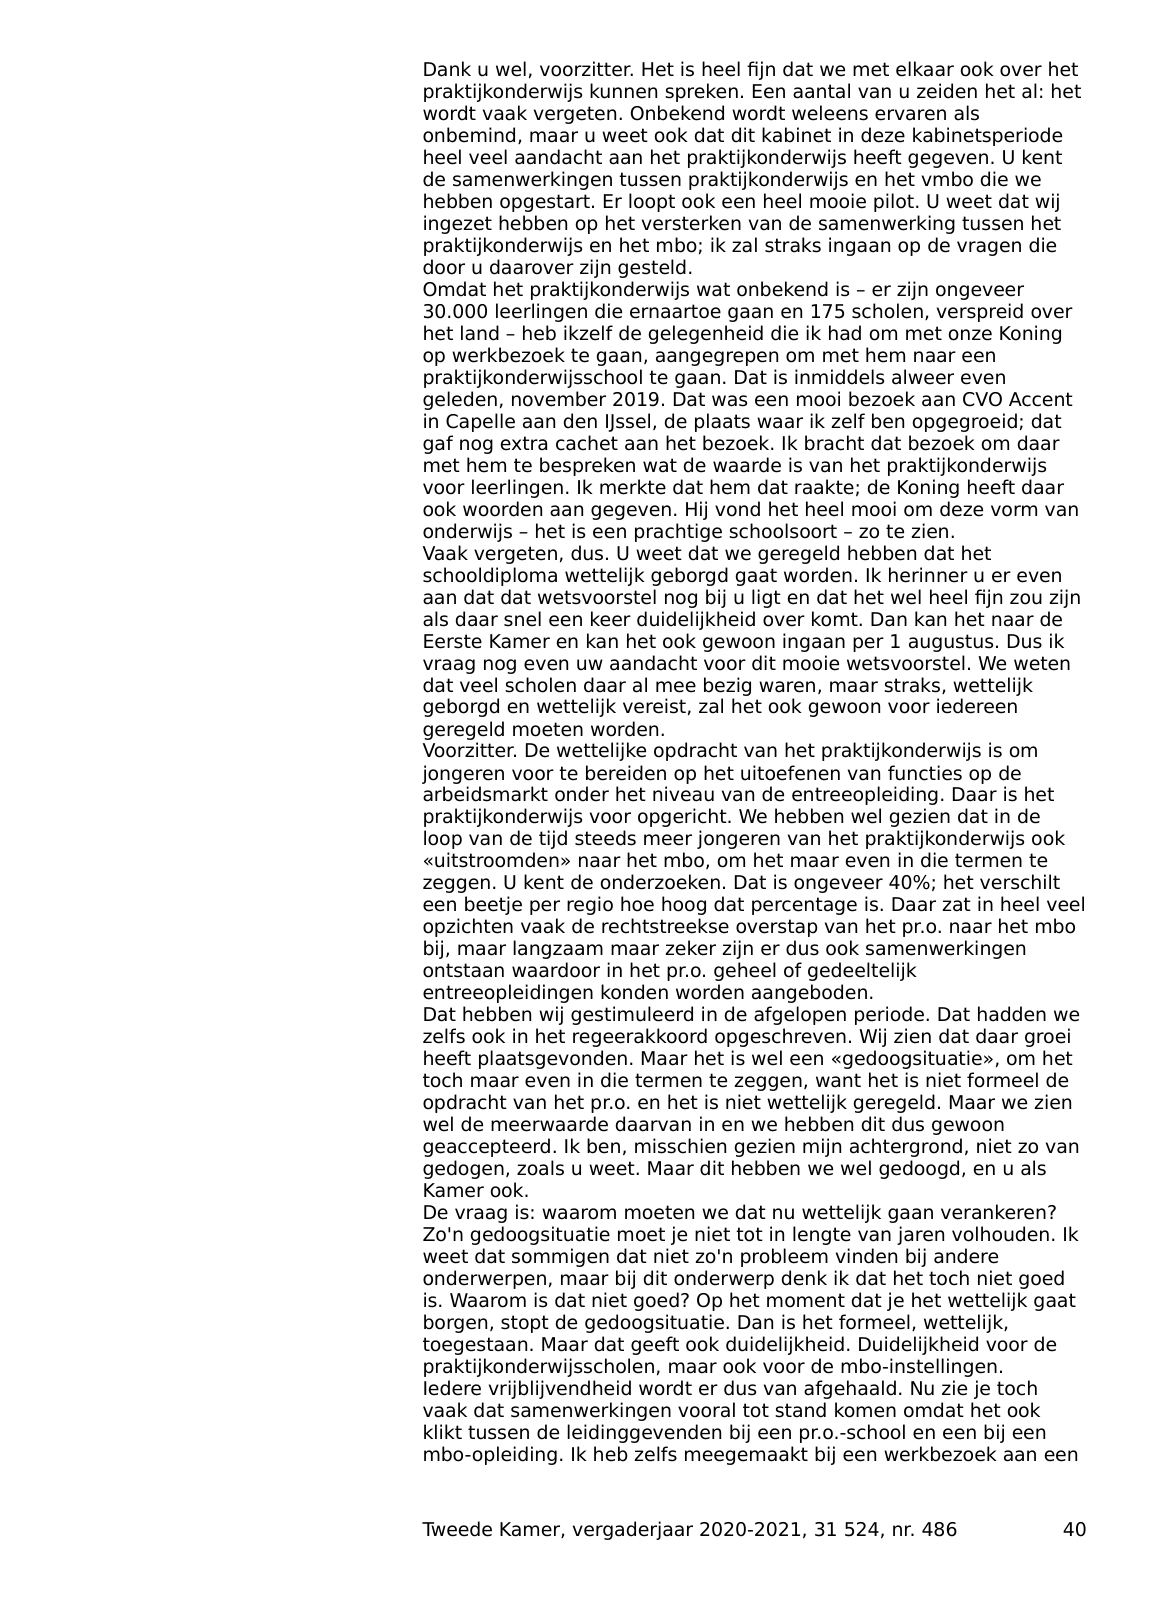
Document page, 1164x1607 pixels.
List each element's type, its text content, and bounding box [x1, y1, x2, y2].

text Iedere vrijblijvendheid wordt er dus van afgehaald. Nu zie je toch vaak dat samenwerkingen vooral tot stand komen omdat het ook klikt tussen de leidinggevenden bij een pr.o.-school en een bij een mbo-opleiding. Ik heb zelfs meegemaakt bij een werkbezoek aan een [422, 1378, 1087, 1466]
text Dat hebben wij gestimuleerd in de afgelopen periode. Dat hadden we zelfs ook in het regeerakkoord opgeschreven. Wij zien dat daar groei heeft plaatsgevonden. Maar het is wel een «gedoogsituatie», om het toch maar even in die termen te zeggen, want het is niet formeel de opdracht van het pr.o. en het is niet wettelijk geregeld. Maar we zien wel de meerwaarde daarvan in en we hebben dit dus gewoon geaccepteerd. Ik ben, misschien gezien mijn achtergrond, niet zo van gedogen, zoals u weet. Maar dit hebben we wel gedoogd, en u als Kamer ook. [422, 1004, 1087, 1202]
text Omdat het praktijkonderwijs wat onbekend is – er zijn ongeveer 30.000 leerlingen die ernaartoe gaan en 175 scholen, verspreid over het land – heb ikzelf de gelegenheid die ik had om met onze Koning op werkbezoek te gaan, aangegrepen om met hem naar een praktijkonderwijsschool te gaan. Dat is inmiddels alweer even geleden, november 2019. Dat was een mooi bezoek aan CVO Accent in Capelle aan den IJssel, de plaats waar ik zelf ben opgegroeid; dat gaf nog extra cachet aan het bezoek. Ik bracht dat bezoek om daar met hem te bespreken wat de waarde is van het praktijkonderwijs voor leerlingen. Ik merkte dat hem dat raakte; de Koning heeft daar ook woorden aan gegeven. Hij vond het heel mooi om deze vorm van onderwijs – het is een prachtige schoolsoort – zo te zien. [422, 279, 1087, 543]
text Voorzitter. De wettelijke opdracht van het praktijkonderwijs is om jongeren voor te bereiden op het uitoefenen van functies op de arbeidsmarkt onder het niveau van de entreeopleiding. Daar is het praktijkonderwijs voor opgericht. We hebben wel gezien dat in de loop van de tijd steeds meer jongeren van het praktijkonderwijs ook «uitstroomden» naar het mbo, om het maar even in die termen te zeggen. U kent de onderzoeken. Dat is ongeveer 40%; het verschilt een beetje per regio hoe hoog dat percentage is. Daar zat in heel veel opzichten vaak de rechtstreekse overstap van het pr.o. naar het mbo bij, maar langzaam maar zeker zijn er dus ook samenwerkingen ontstaan waardoor in het pr.o. geheel of gedeeltelijk entreeopleidingen konden worden aangeboden. [422, 740, 1087, 1004]
text Vaak vergeten, dus. U weet dat we geregeld hebben dat het schooldiploma wettelijk geborgd gaat worden. Ik herinner u er even aan dat dat wetsvoorstel nog bij u ligt en dat het wel heel fijn zou zijn als daar snel een keer duidelijkheid over komt. Dan kan het naar de Eerste Kamer en kan het ook gewoon ingaan per 1 augustus. Dus ik vraag nog even uw aandacht voor dit mooie wetsvoorstel. We weten dat veel scholen daar al mee bezig waren, maar straks, wettelijk geborgd en wettelijk vereist, zal het ook gewoon voor iedereen geregeld moeten worden. [422, 543, 1087, 740]
text De vraag is: waarom moeten we dat nu wettelijk gaan verankeren? Zo'n gedoogsituatie moet je niet tot in lengte van jaren volhouden. Ik weet dat sommigen dat niet zo'n probleem vinden bij andere onderwerpen, maar bij dit onderwerp denk ik dat het toch niet goed is. Waarom is dat niet goed? Op het moment dat je het wettelijk gaat borgen, stopt de gedoogsituatie. Dan is het formeel, wettelijk, toegestaan. Maar dat geeft ook duidelijkheid. Duidelijkheid voor de praktijkonderwijsscholen, maar ook voor de mbo-instellingen. [422, 1202, 1087, 1378]
text Dank u wel, voorzitter. Het is heel fijn dat we met elkaar ook over het praktijkonderwijs kunnen spreken. Een aantal van u zeiden het al: het wordt vaak vergeten. Onbekend wordt weleens ervaren als onbemind, maar u weet ook dat dit kabinet in deze kabinetsperiode heel veel aandacht aan het praktijkonderwijs heeft gegeven. U kent de samenwerkingen tussen praktijkonderwijs en het vmbo die we hebben opgestart. Er loopt ook een heel mooie pilot. U weet dat wij ingezet hebben op het versterken van de samenwerking tussen het praktijkonderwijs en het mbo; ik zal straks ingaan op de vragen die door u daarover zijn gesteld. [422, 59, 1087, 279]
